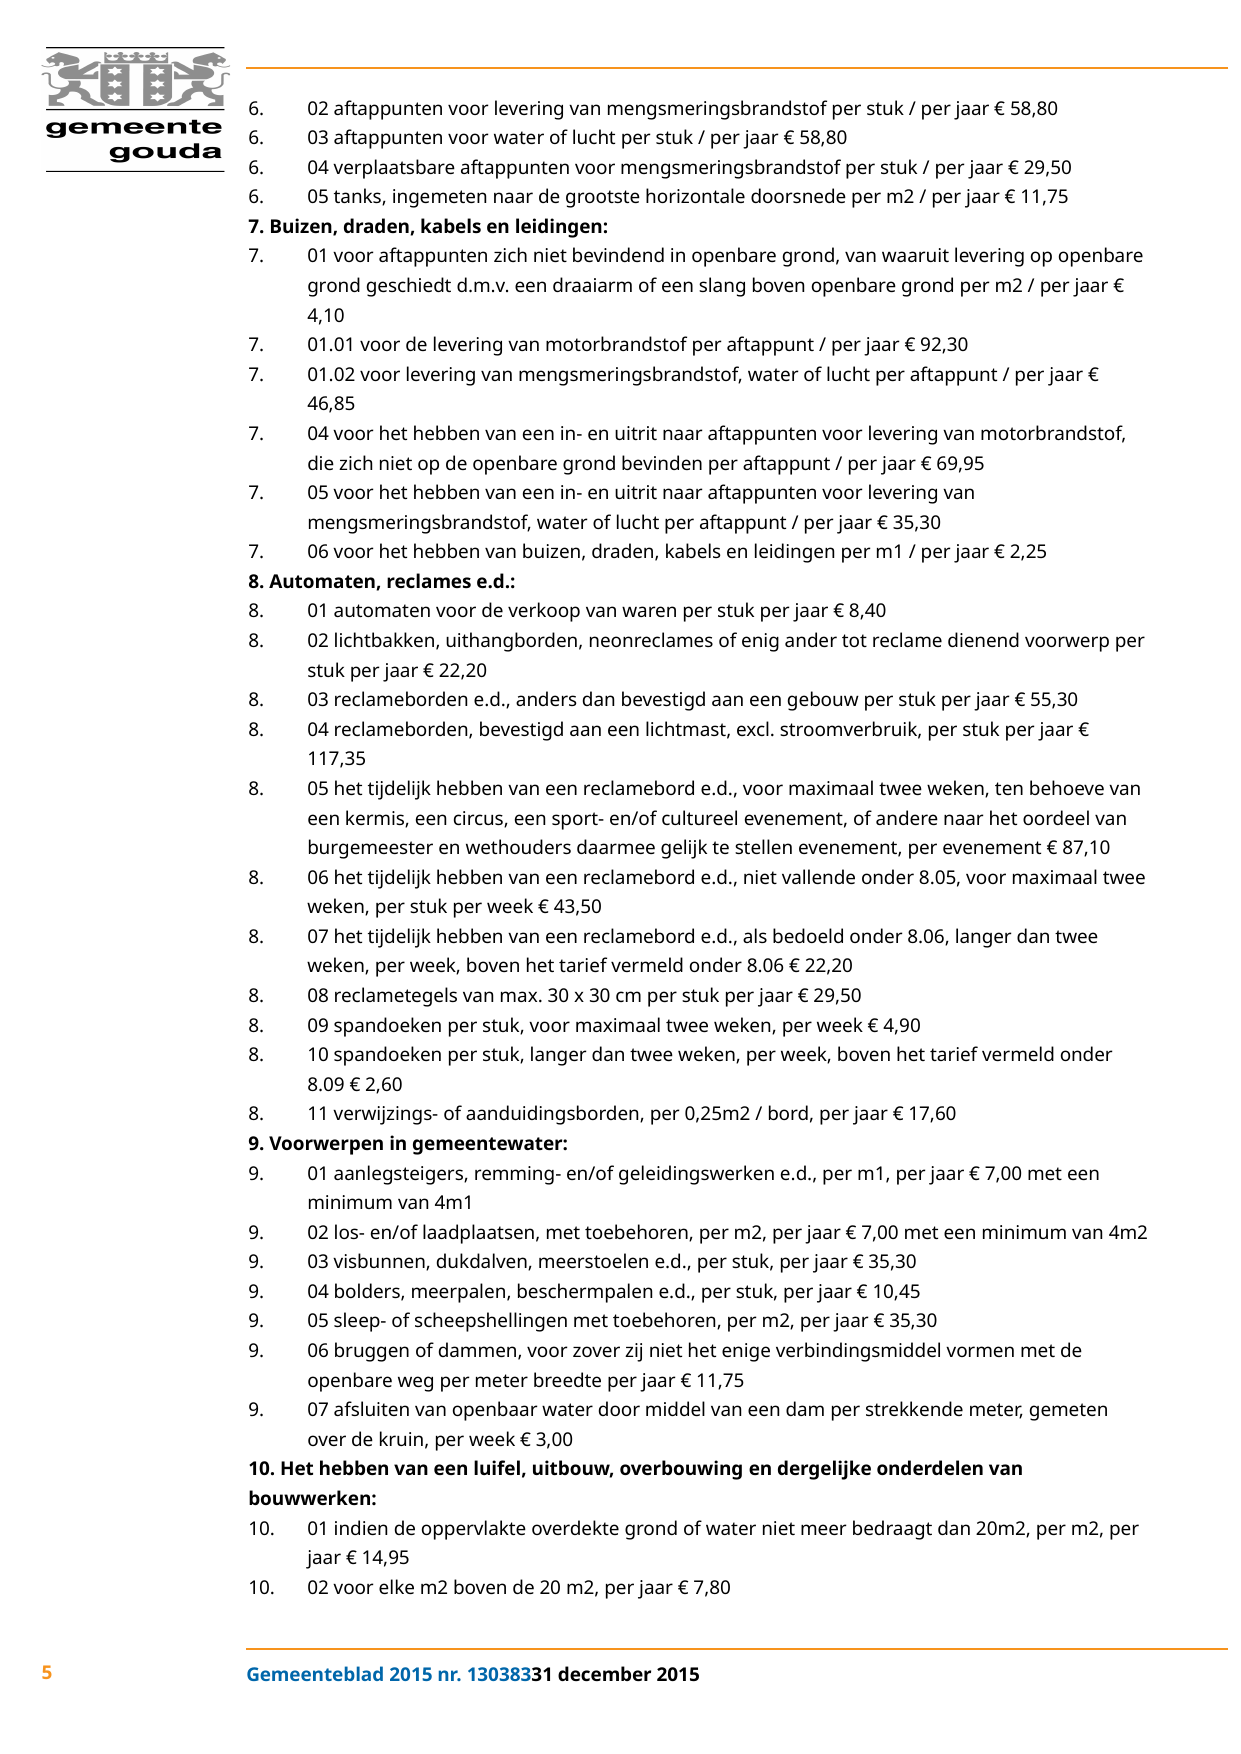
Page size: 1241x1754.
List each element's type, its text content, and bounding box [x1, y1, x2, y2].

list 03 reclameborden e.d., anders dan bevestigd aan een gebouw per stuk per jaar € 55,30 [248, 686, 1152, 712]
list 03 visbunnen, dukdalven, meerstoelen e.d., per stuk, per jaar € 35,30 [248, 1248, 1152, 1274]
text 7. Buizen, draden, kabels en leidingen: [248, 213, 1152, 239]
list 04 voor het hebben van een in- en uitrit naar aftappunten voor levering van motorbrandstof, die zich niet op de openbare grond bevinden per aftappunt / per jaar € 69,95 [248, 420, 1152, 476]
list 02 los- en/of laadplaatsen, met toebehoren, per m2, per jaar € 7,00 met een minimum van 4m2 [248, 1219, 1152, 1245]
text 9. Voorwerpen in gemeentewater: [248, 1130, 1152, 1156]
list 04 bolders, meerpalen, beschermpalen e.d., per stuk, per jaar € 10,45 [248, 1278, 1152, 1304]
list 03 aftappunten voor water of lucht per stuk / per jaar € 58,80 [248, 124, 1152, 150]
list 05 tanks, ingemeten naar de grootste horizontale doorsnede per m2 / per jaar € 11,75 [248, 183, 1152, 209]
text 10. Het hebben van een luifel, uitbouw, overbouwing en dergelijke onderdelen van bouwwerken: [248, 1456, 1152, 1511]
list 04 verplaatsbare aftappunten voor mengsmeringsbrandstof per stuk / per jaar € 29,50 [248, 154, 1152, 180]
list 05 het tijdelijk hebben van een reclamebord e.d., voor maximaal twee weken, ten behoeve van een kermis, een circus, een sport- en/of cultureel evenement, of andere naar het oordeel van burgemeester en wethouders daarmee gelijk te stellen evenement, per evenement € 87,10 [248, 775, 1152, 860]
list 08 reclametegels van max. 30 x 30 cm per stuk per jaar € 29,50 [248, 982, 1152, 1008]
list 10 spandoeken per stuk, langer dan twee weken, per week, boven het tarief vermeld onder 8.09 € 2,60 [248, 1041, 1152, 1097]
list 05 voor het hebben van een in- en uitrit naar aftappunten voor levering van mengsmeringsbrandstof, water of lucht per aftappunt / per jaar € 35,30 [248, 479, 1152, 535]
list 01 automaten voor de verkoop van waren per stuk per jaar € 8,40 [248, 598, 1152, 623]
list 01.02 voor levering van mengsmeringsbrandstof, water of lucht per aftappunt / per jaar € 46,85 [248, 361, 1152, 416]
list 01.01 voor de levering van motorbrandstof per aftappunt / per jaar € 92,30 [248, 331, 1152, 357]
list 01 indien de oppervlakte overdekte grond of water niet meer bedraagt dan 20m2, per m2, per jaar € 14,95 [248, 1515, 1152, 1570]
list 01 voor aftappunten zich niet bevindend in openbare grond, van waaruit levering op openbare grond geschiedt d.m.v. een draaiarm of een slang boven openbare grond per m2 / per jaar € 4,10 [248, 243, 1152, 328]
list 05 sleep- of scheepshellingen met toebehoren, per m2, per jaar € 35,30 [248, 1308, 1152, 1333]
text 8. Automaten, reclames e.d.: [248, 568, 1152, 594]
list 06 het tijdelijk hebben van een reclamebord e.d., niet vallende onder 8.05, voor maximaal twee weken, per stuk per week € 43,50 [248, 864, 1152, 919]
list 07 afsluiten van openbaar water door middel van een dam per strekkende meter, gemeten over de kruin, per week € 3,00 [248, 1396, 1152, 1452]
list 04 reclameborden, bevestigd aan een lichtmast, excl. stroomverbruik, per stuk per jaar € 117,35 [248, 716, 1152, 771]
list 06 bruggen of dammen, voor zover zij niet het enige verbindingsmiddel vormen met de openbare weg per meter breedte per jaar € 11,75 [248, 1337, 1152, 1393]
list 02 voor elke m2 boven de 20 m2, per jaar € 7,80 [248, 1574, 1152, 1600]
list 06 voor het hebben van buizen, draden, kabels en leidingen per m1 / per jaar € 2,25 [248, 538, 1152, 564]
list 11 verwijzings- of aanduidingsborden, per 0,25m2 / bord, per jaar € 17,60 [248, 1101, 1152, 1126]
list 02 lichtbakken, uithangborden, neonreclames of enig ander tot reclame dienend voorwerp per stuk per jaar € 22,20 [248, 627, 1152, 683]
picture [41, 47, 231, 172]
list 09 spandoeken per stuk, voor maximaal twee weken, per week € 4,90 [248, 1012, 1152, 1038]
list 02 aftappunten voor levering van mengsmeringsbrandstof per stuk / per jaar € 58,80 [248, 95, 1152, 121]
list 01 aanlegsteigers, remming- en/of geleidingswerken e.d., per m1, per jaar € 7,00 met een minimum van 4m1 [248, 1160, 1152, 1215]
list 07 het tijdelijk hebben van een reclamebord e.d., als bedoeld onder 8.06, langer dan twee weken, per week, boven het tarief vermeld onder 8.06 € 22,20 [248, 923, 1152, 978]
